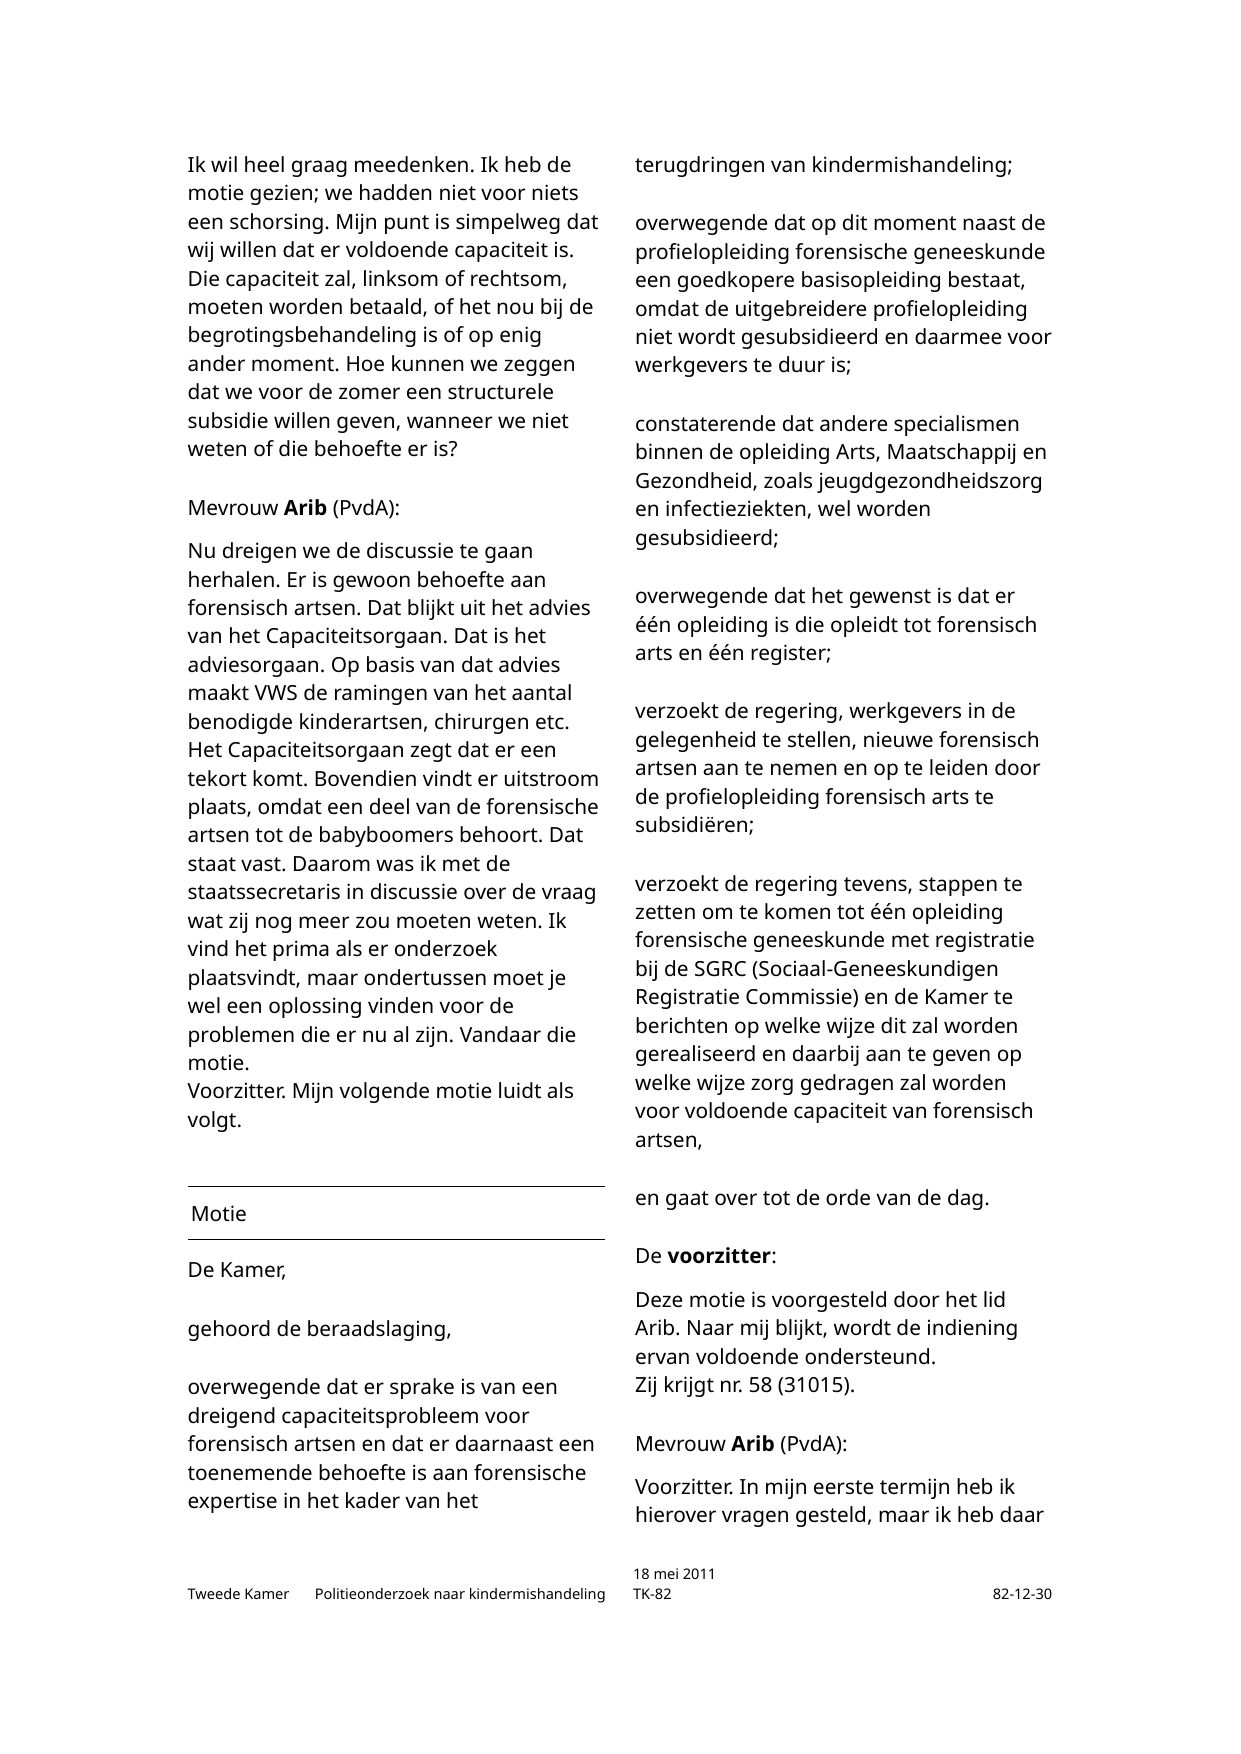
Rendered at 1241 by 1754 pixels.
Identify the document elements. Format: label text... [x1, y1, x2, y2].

text De Kamer, [187, 1255, 605, 1284]
text terugdringen van kindermishandeling; [635, 150, 1053, 178]
text verzoekt de regering tevens, stappen te zetten om te komen tot één opleiding forensische geneeskunde met registratie bij de SGRC (Sociaal-Geneeskundigen Registratie Commissie) en de Kamer te berichten op welke wijze dit zal worden gerealiseerd en daarbij aan te geven op welke wijze zorg gedragen zal worden voor voldoende capaciteit van forensisch artsen, [635, 869, 1053, 1153]
text Mevrouw Arib (PvdA): [187, 493, 605, 521]
text en gaat over tot de orde van de dag. [635, 1183, 1053, 1212]
text overwegende dat het gewenst is dat er één opleiding is die opleidt tot forensisch arts en één register; [635, 581, 1053, 667]
text gehoord de beraadslaging, [187, 1314, 605, 1342]
text verzoekt de regering, werkgevers in de gelegenheid te stellen, nieuwe forensisch artsen aan te nemen en op te leiden door de profielopleiding forensisch arts te subsidiëren; [635, 697, 1053, 839]
text Deze motie is voorgesteld door het lid Arib. Naar mij blijkt, wordt de indiening ervan voldoende ondersteund. [635, 1285, 1053, 1370]
text Mevrouw Arib (PvdA): [635, 1429, 1053, 1457]
text Voorzitter. Mijn volgende motie luidt als volgt. [187, 1077, 605, 1133]
subtitle Motie [187, 1187, 605, 1240]
text Nu dreigen we de discussie te gaan herhalen. Er is gewoon behoefte aan forensisch artsen. Dat blijkt uit het advies van het Capaciteitsorgaan. Dat is het adviesorgaan. Op basis van dat advies maakt VWS de ramingen van het aantal benodigde kinderartsen, chirurgen etc. Het Capaciteitsorgaan zegt dat er een tekort komt. Bovendien vindt er uitstroom plaats, omdat een deel van de forensische artsen tot de babyboomers behoort. Dat staat vast. Daarom was ik met de staatssecretaris in discussie over de vraag wat zij nog meer zou moeten weten. Ik vind het prima als er onderzoek plaatsvindt, maar ondertussen moet je wel een oplossing vinden voor de problemen die er nu al zijn. Vandaar die motie. [187, 536, 605, 1077]
text De voorzitter: [635, 1242, 1053, 1270]
text overwegende dat op dit moment naast de profielopleiding forensische geneeskunde een goedkopere basisopleiding bestaat, omdat de uitgebreidere profielopleiding niet wordt gesubsidieerd en daarmee voor werkgevers te duur is; [635, 208, 1053, 379]
text Ik wil heel graag meedenken. Ik heb de motie gezien; we hadden niet voor niets een schorsing. Mijn punt is simpelweg dat wij willen dat er voldoende capaciteit is. Die capaciteit zal, linksom of rechtsom, moeten worden betaald, of het nou bij de begrotingsbehandeling is of op enig ander moment. Hoe kunnen we zeggen dat we voor de zomer een structurele subsidie willen geven, wanneer we niet weten of die behoefte er is? [187, 150, 605, 463]
text overwegende dat er sprake is van een dreigend capaciteitsprobleem voor forensisch artsen en dat er daarnaast een toenemende behoefte is aan forensische expertise in het kader van het [187, 1372, 605, 1514]
text Voorzitter. In mijn eerste termijn heb ik hierover vragen gesteld, maar ik heb daar [635, 1472, 1053, 1529]
text constaterende dat andere specialismen binnen de opleiding Arts, Maatschappij en Gezondheid, zoals jeugdgezondheidszorg en infectieziekten, wel worden gesubsidieerd; [635, 409, 1053, 551]
text Zij krijgt nr. 58 (31015). [635, 1370, 1053, 1399]
